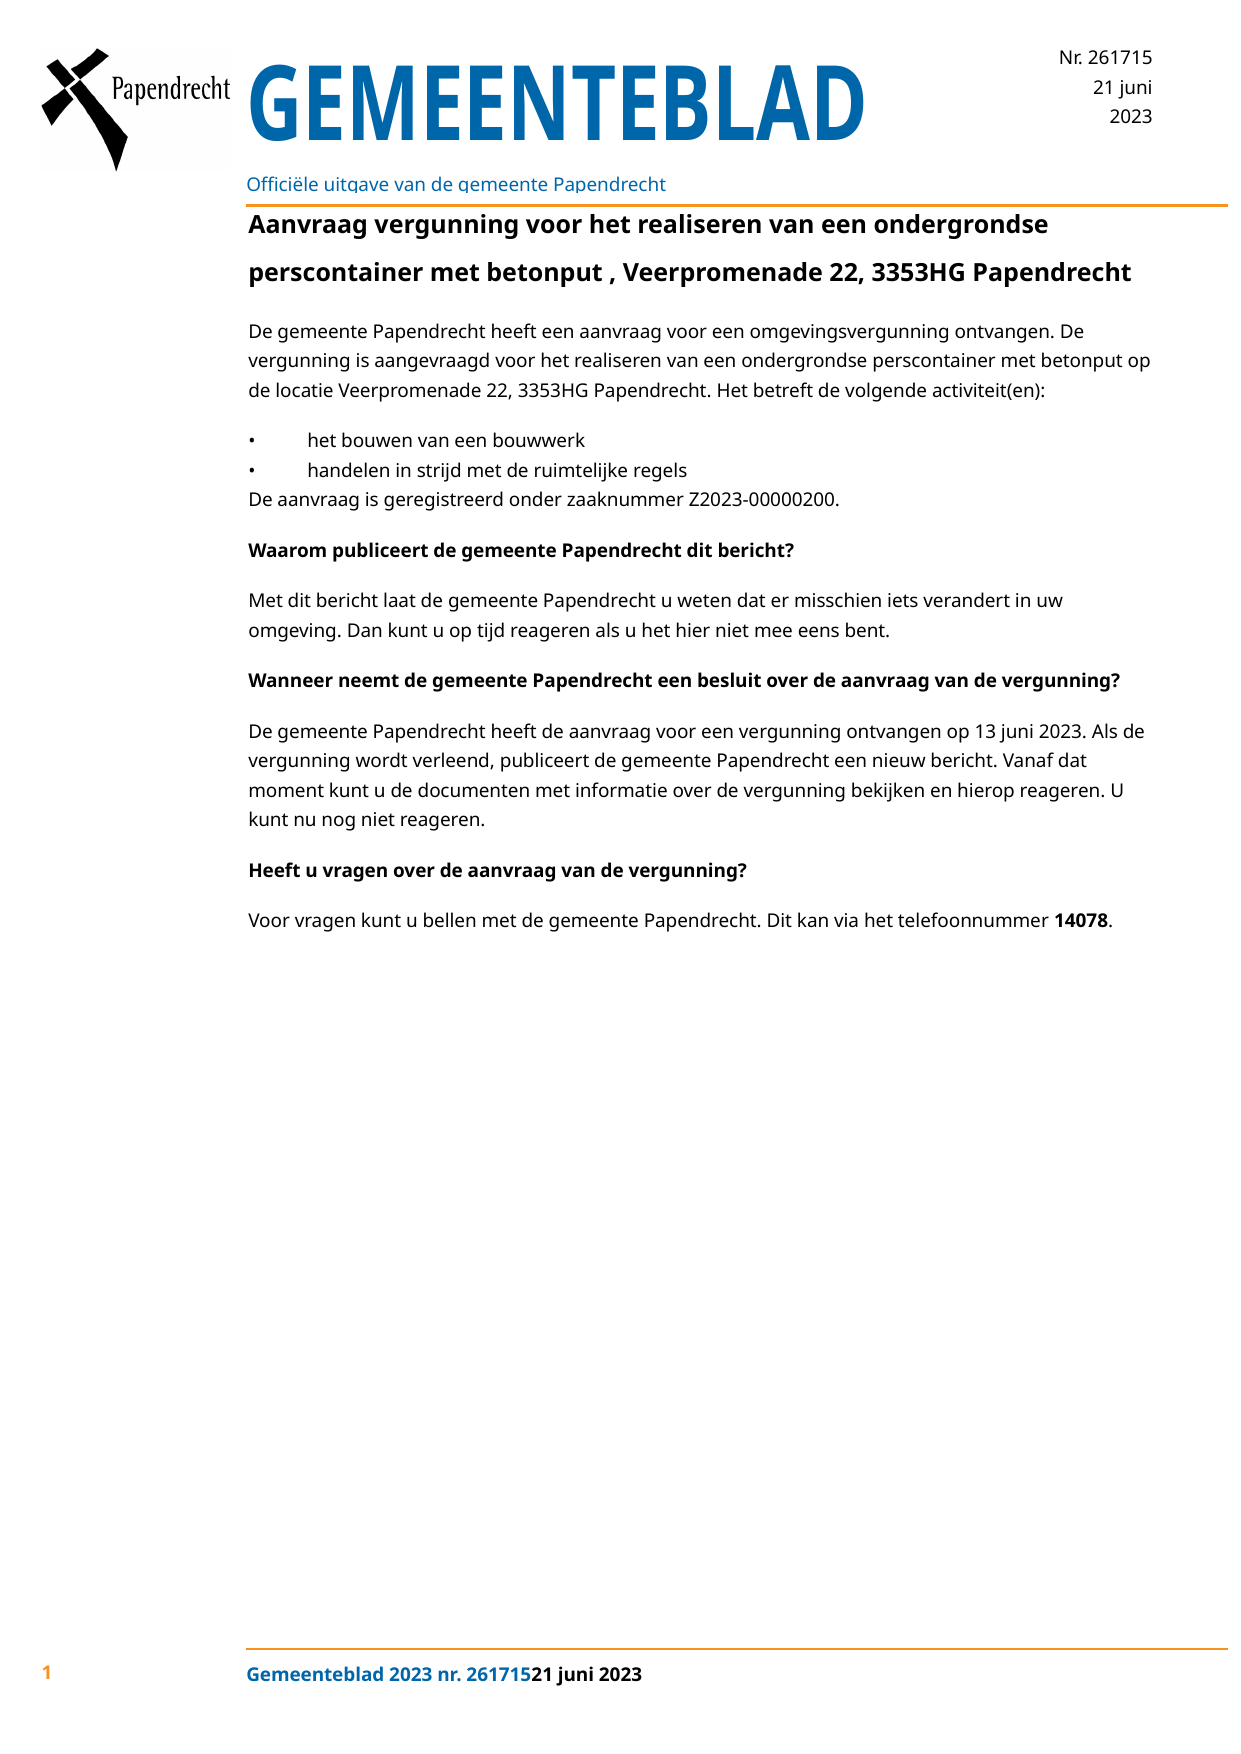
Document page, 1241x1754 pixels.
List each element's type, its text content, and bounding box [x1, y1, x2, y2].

text Waarom publiceert de gemeente Papendrecht dit bericht? [248, 537, 1152, 563]
text Voor vragen kunt u bellen met de gemeente Papendrecht. Dit kan via het telefoonnummer 14078. [248, 907, 1152, 933]
list handelen in strijd met de ruimtelijke regels [248, 457, 1152, 483]
picture [41, 47, 231, 172]
text Heeft u vragen over de aanvraag van de vergunning? [248, 857, 1152, 883]
text Aanvraag vergunning voor het realiseren van een ondergrondse perscontainer met betonput , Veerpromenade 22, 3353HG Papendrecht [248, 207, 1152, 288]
text Wanneer neemt de gemeente Papendrecht een besluit over de aanvraag van de vergunning? [248, 667, 1152, 693]
text De gemeente Papendrecht heeft een aanvraag voor een omgevingsvergunning ontvangen. De vergunning is aangevraagd voor het realiseren van een ondergrondse perscontainer met betonput op de locatie Veerpromenade 22, 3353HG Papendrecht. Het betreft de volgende activiteit(en): [248, 318, 1152, 403]
text De aanvraag is geregistreerd onder zaaknummer Z2023-00000200. [248, 487, 1152, 512]
text Met dit bericht laat de gemeente Papendrecht u weten dat er misschien iets verandert in uw omgeving. Dan kunt u op tijd reageren als u het hier niet mee eens bent. [248, 587, 1152, 643]
list het bouwen van een bouwwerk [248, 427, 1152, 453]
text De gemeente Papendrecht heeft de aanvraag voor een vergunning ontvangen op 13 juni 2023. Als de vergunning wordt verleend, publiceert de gemeente Papendrecht een nieuw bericht. Vanaf dat moment kunt u de documenten met informatie over de vergunning bekijken en hierop reageren. U kunt nu nog niet reageren. [248, 718, 1152, 832]
